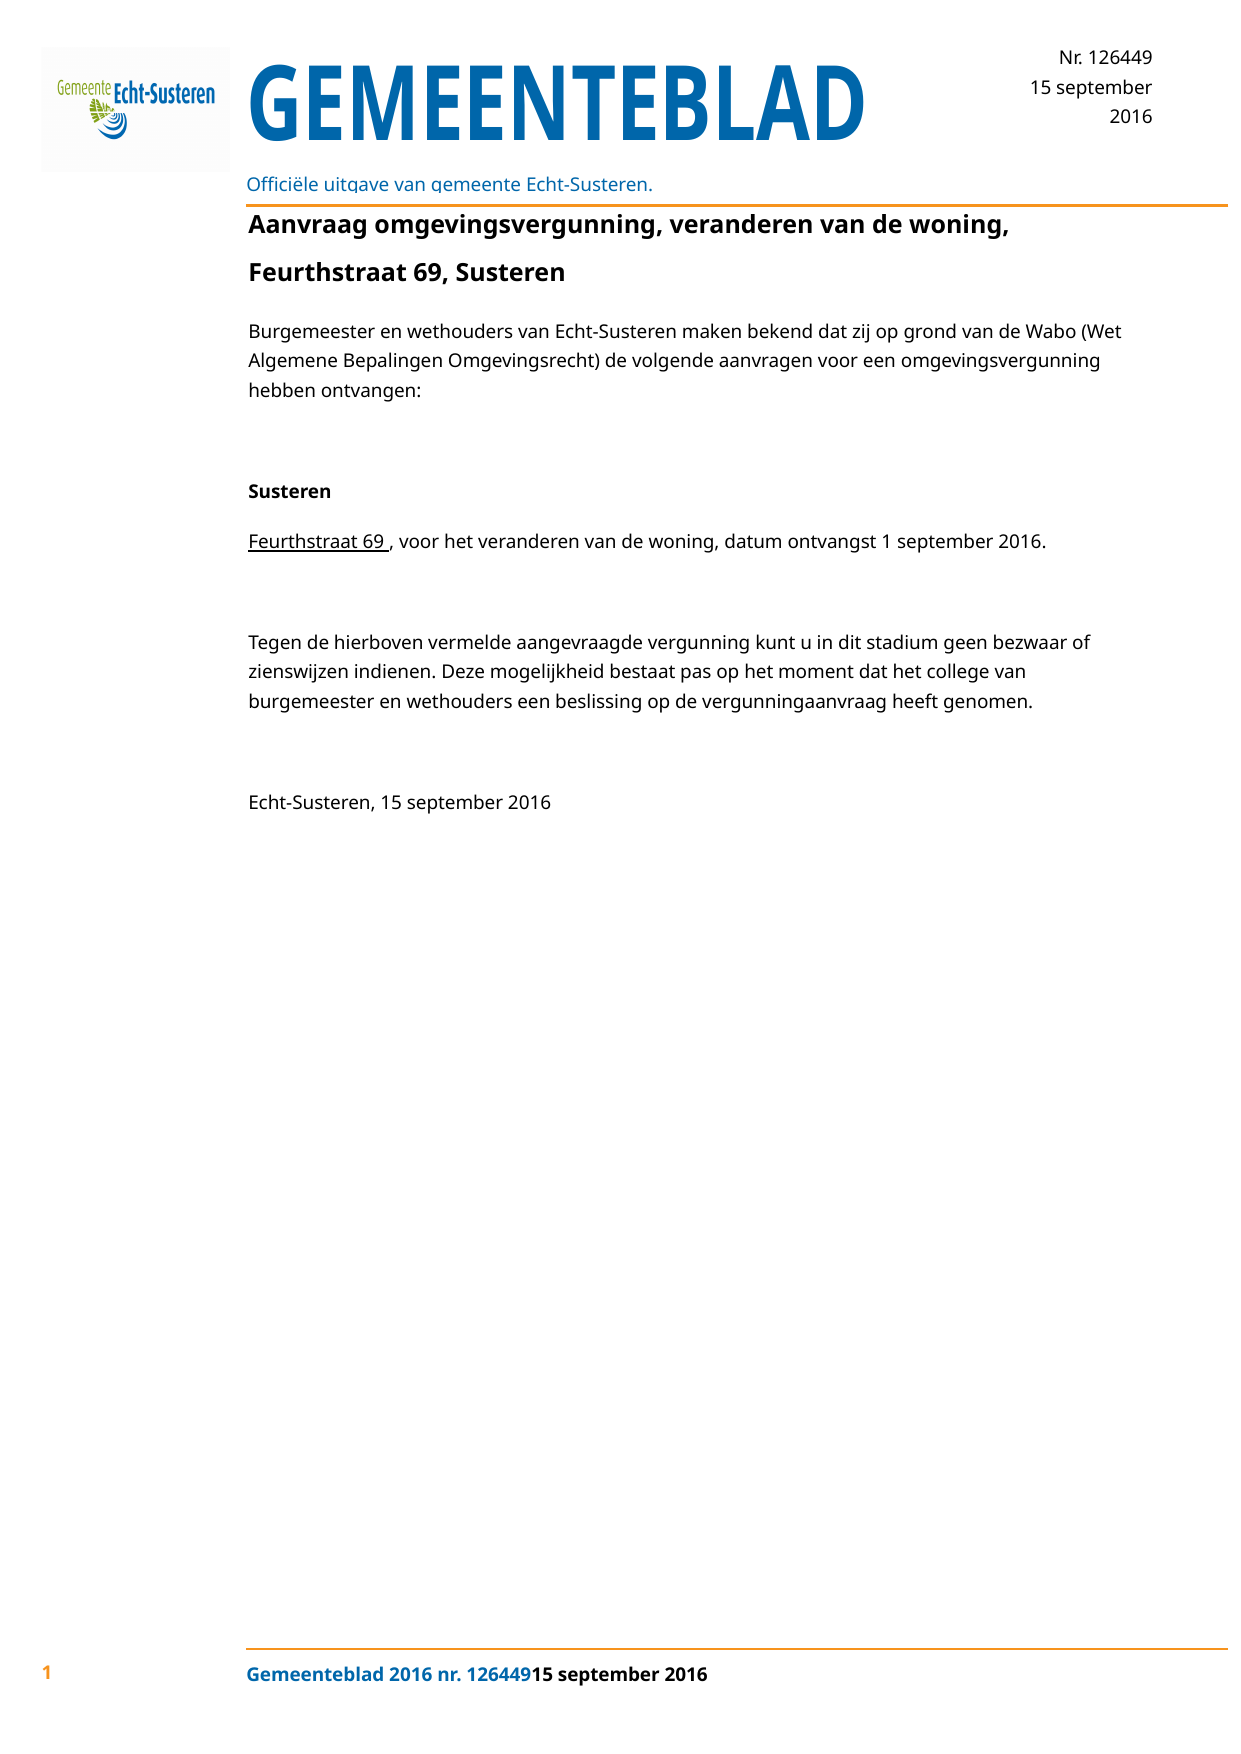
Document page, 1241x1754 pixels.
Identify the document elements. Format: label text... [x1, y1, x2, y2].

text Feurthstraat 69 , voor het veranderen van de woning, datum ontvangst 1 september 2016. [248, 528, 1152, 554]
picture [41, 47, 231, 172]
text Aanvraag omgevingsvergunning, veranderen van de woning, Feurthstraat 69, Susteren [248, 207, 1152, 288]
text Susteren [248, 478, 1152, 504]
text Echt-Susteren, 15 september 2016 [248, 789, 1152, 815]
text Burgemeester en wethouders van Echt-Susteren maken bekend dat zij op grond van de Wabo (Wet Algemene Bepalingen Omgevingsrecht) de volgende aanvragen voor een omgevingsvergunning hebben ontvangen: [248, 318, 1152, 403]
text Tegen de hierboven vermelde aangevraagde vergunning kunt u in dit stadium geen bezwaar of zienswijzen indienen. Deze mogelijkheid bestaat pas op het moment dat het college van burgemeester en wethouders een beslissing op de vergunningaanvraag heeft genomen. [248, 629, 1152, 714]
